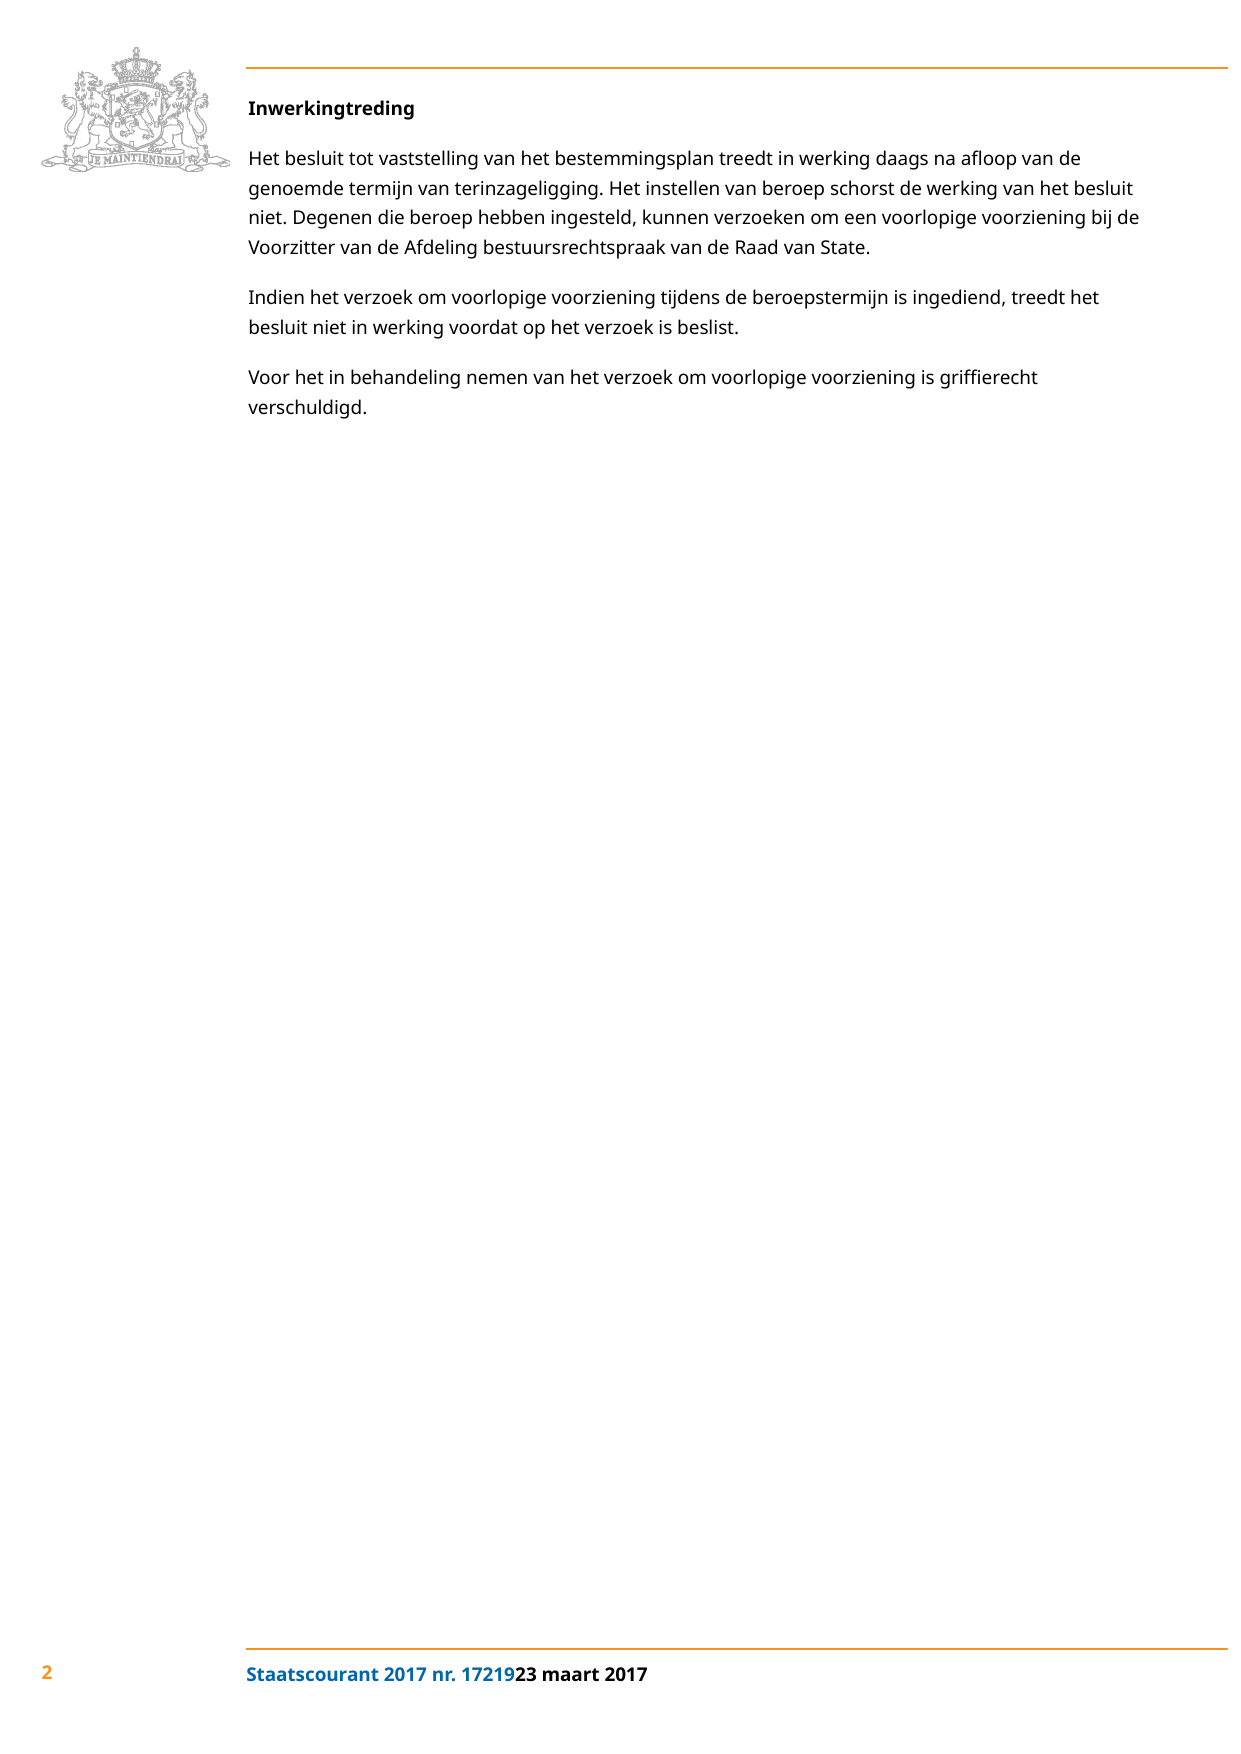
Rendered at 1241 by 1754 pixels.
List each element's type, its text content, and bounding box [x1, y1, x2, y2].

picture [41, 47, 231, 172]
text Indien het verzoek om voorlopige voorziening tijdens de beroepstermijn is ingediend, treedt het besluit niet in werking voordat op het verzoek is beslist. [248, 284, 1152, 340]
text Het besluit tot vaststelling van het bestemmingsplan treedt in werking daags na afloop van de genoemde termijn van terinzageligging. Het instellen van beroep schorst de werking van het besluit niet. Degenen die beroep hebben ingesteld, kunnen verzoeken om een voorlopige voorziening bij de Voorzitter van de Afdeling bestuursrechtspraak van de Raad van State. [248, 145, 1152, 260]
text Voor het in behandeling nemen van het verzoek om voorlopige voorziening is griffierecht verschuldigd. [248, 364, 1152, 420]
text Inwerkingtreding [248, 95, 1152, 121]
